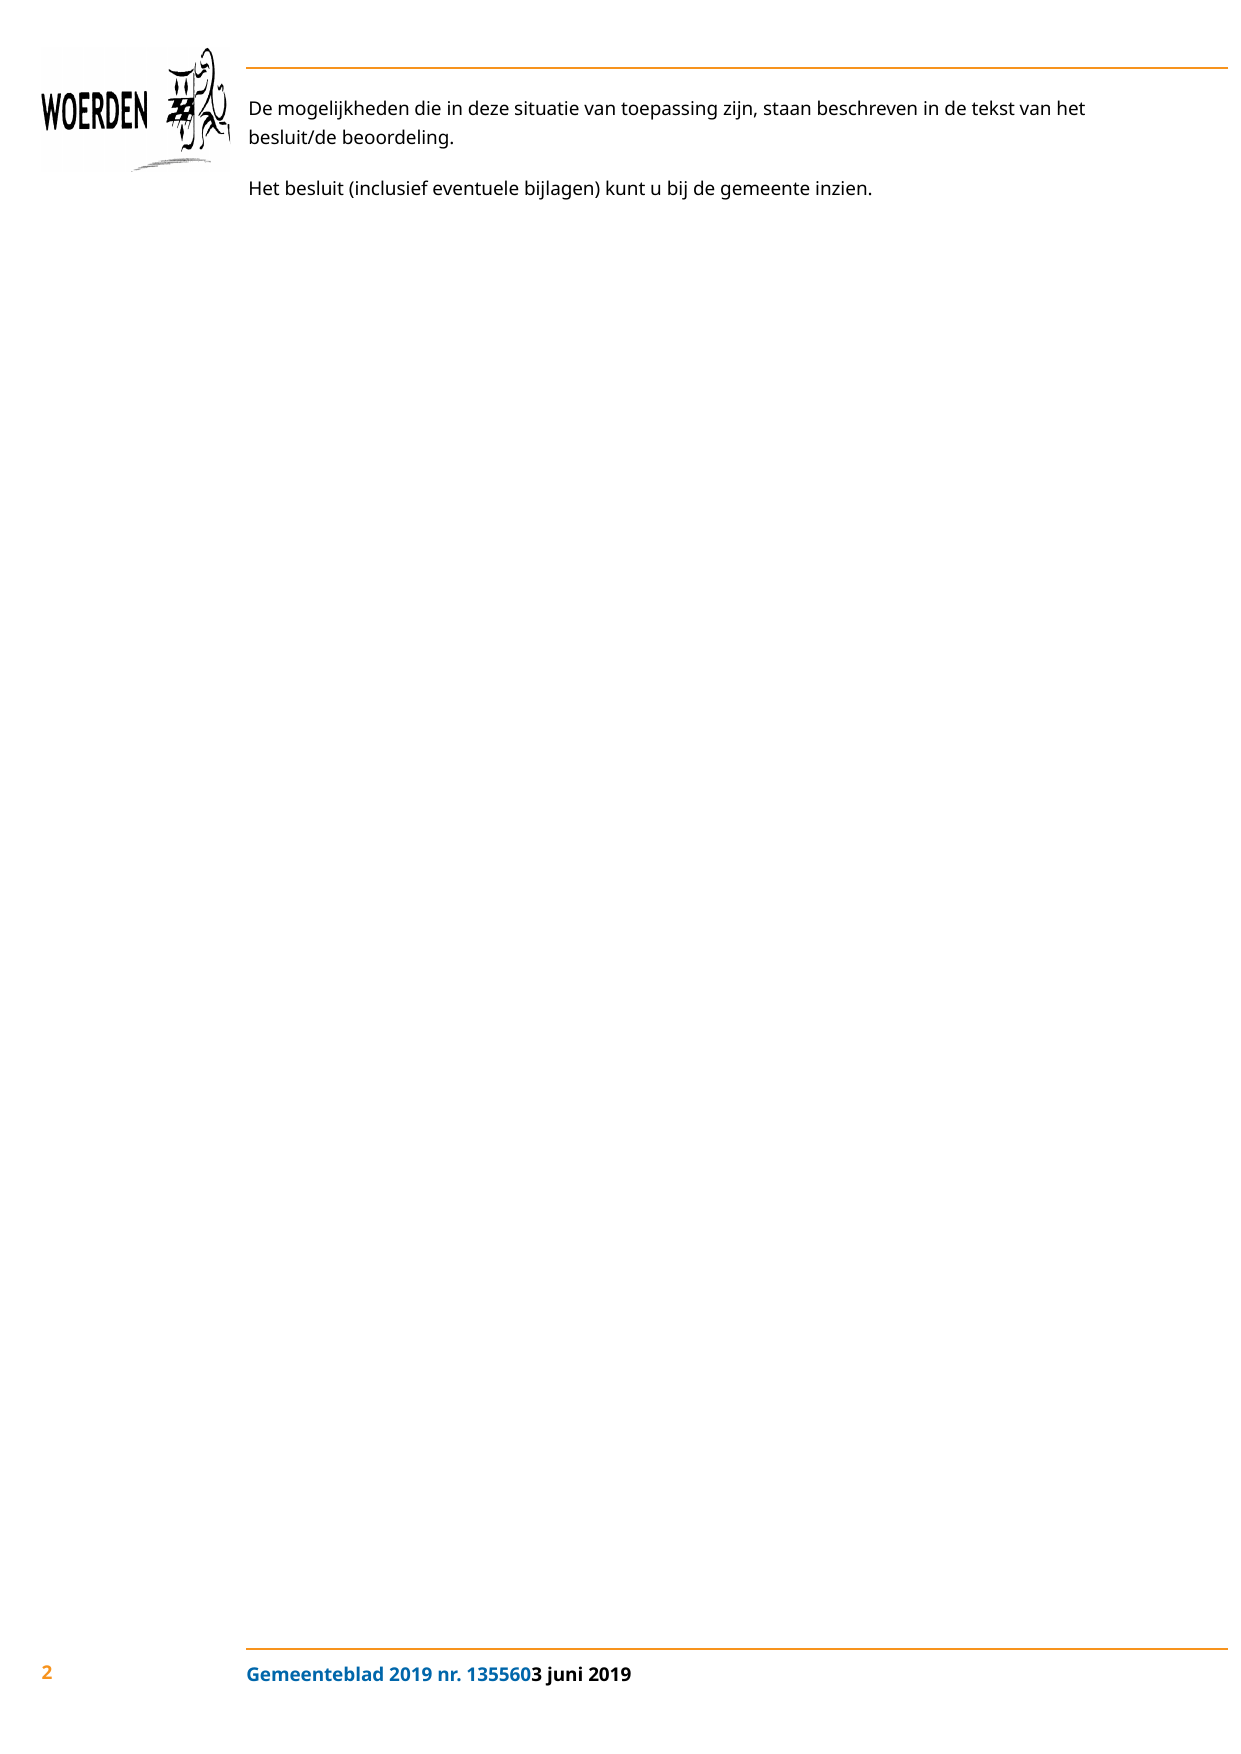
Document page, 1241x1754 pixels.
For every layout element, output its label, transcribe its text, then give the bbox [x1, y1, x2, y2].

text De mogelijkheden die in deze situatie van toepassing zijn, staan beschreven in de tekst van het besluit/de beoordeling. [248, 95, 1152, 150]
picture [41, 47, 231, 172]
text Het besluit (inclusief eventuele bijlagen) kunt u bij de gemeente inzien. [248, 175, 1152, 201]
